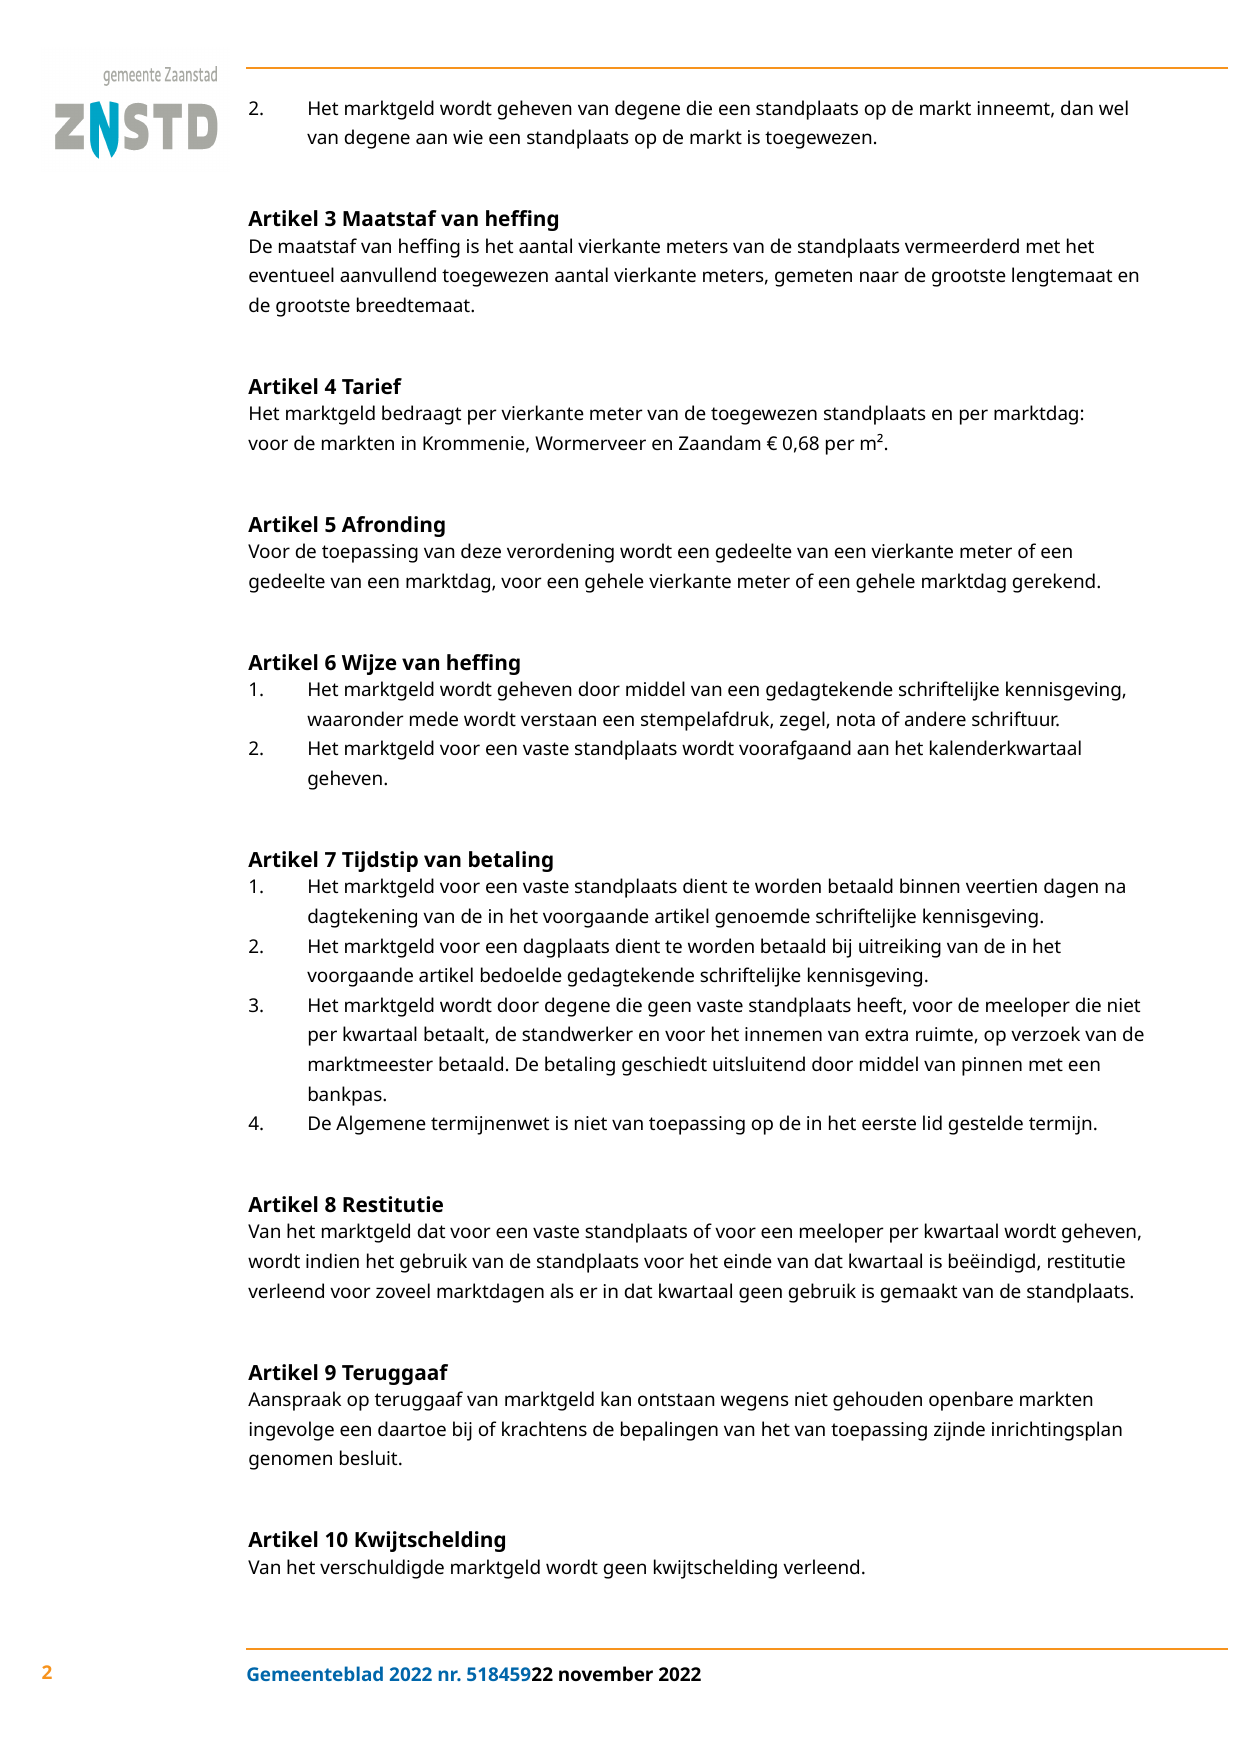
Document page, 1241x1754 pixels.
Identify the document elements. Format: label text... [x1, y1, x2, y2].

list Het marktgeld wordt geheven van degene die een standplaats op de markt inneemt, dan wel van degene aan wie een standplaats op de markt is toegewezen. [248, 95, 1152, 150]
list Het marktgeld voor een vaste standplaats dient te worden betaald binnen veertien dagen na dagtekening van de in het voorgaande artikel genoemde schriftelijke kennisgeving. [248, 874, 1152, 929]
text Aanspraak op teruggaaf van marktgeld kan ontstaan wegens niet gehouden openbare markten ingevolge een daartoe bij of krachtens de bepalingen van het van toepassing zijnde inrichtingsplan genomen besluit. [248, 1386, 1152, 1471]
text Voor de toepassing van deze verordening wordt een gedeelte van een vierkante meter of een gedeelte van een marktdag, voor een gehele vierkante meter of een gehele marktdag gerekend. [248, 538, 1152, 594]
text Artikel 4 Tarief [248, 372, 1152, 400]
list Het marktgeld voor een vaste standplaats wordt voorafgaand aan het kalenderkwartaal geheven. [248, 736, 1152, 791]
list De Algemene termijnenwet is niet van toepassing op de in het eerste lid gestelde termijn. [248, 1110, 1152, 1136]
list Het marktgeld wordt door degene die geen vaste standplaats heeft, voor de meeloper die niet per kwartaal betaalt, de standwerker en voor het innemen van extra ruimte, op verzoek van de marktmeester betaald. De betaling geschiedt uitsluitend door middel van pinnen met een bankpas. [248, 992, 1152, 1106]
text De maatstaf van heffing is het aantal vierkante meters van de standplaats vermeerderd met het eventueel aanvullend toegewezen aantal vierkante meters, gemeten naar de grootste lengtemaat en de grootste breedtemaat. [248, 233, 1152, 318]
list Het marktgeld wordt geheven door middel van een gedagtekende schriftelijke kennisgeving, waaronder mede wordt verstaan een stempelafdruk, zegel, nota of andere schriftuur. [248, 676, 1152, 732]
text Artikel 5 Afronding [248, 510, 1152, 538]
text Artikel 6 Wijze van heffing [248, 648, 1152, 676]
text Artikel 7 Tijdstip van betaling [248, 845, 1152, 874]
text Artikel 8 Restitutie [248, 1190, 1152, 1219]
list Het marktgeld voor een dagplaats dient te worden betaald bij uitreiking van de in het voorgaande artikel bedoelde gedagtekende schriftelijke kennisgeving. [248, 933, 1152, 988]
picture [41, 47, 231, 172]
text Het marktgeld bedraagt per vierkante meter van de toegewezen standplaats en per marktdag: [248, 400, 1152, 426]
text Van het verschuldigde marktgeld wordt geen kwijtschelding verleend. [248, 1554, 1152, 1580]
text Artikel 3 Maatstaf van heffing [248, 204, 1152, 233]
text Van het marktgeld dat voor een vaste standplaats of voor een meeloper per kwartaal wordt geheven, wordt indien het gebruik van de standplaats voor het einde van dat kwartaal is beëindigd, restitutie verleend voor zoveel marktdagen als er in dat kwartaal geen gebruik is gemaakt van de standplaats. [248, 1219, 1152, 1304]
text voor de markten in Krommenie, Wormerveer en Zaandam € 0,68 per m². [248, 430, 1152, 456]
text Artikel 9 Teruggaaf [248, 1358, 1152, 1386]
text Artikel 10 Kwijtschelding [248, 1526, 1152, 1554]
